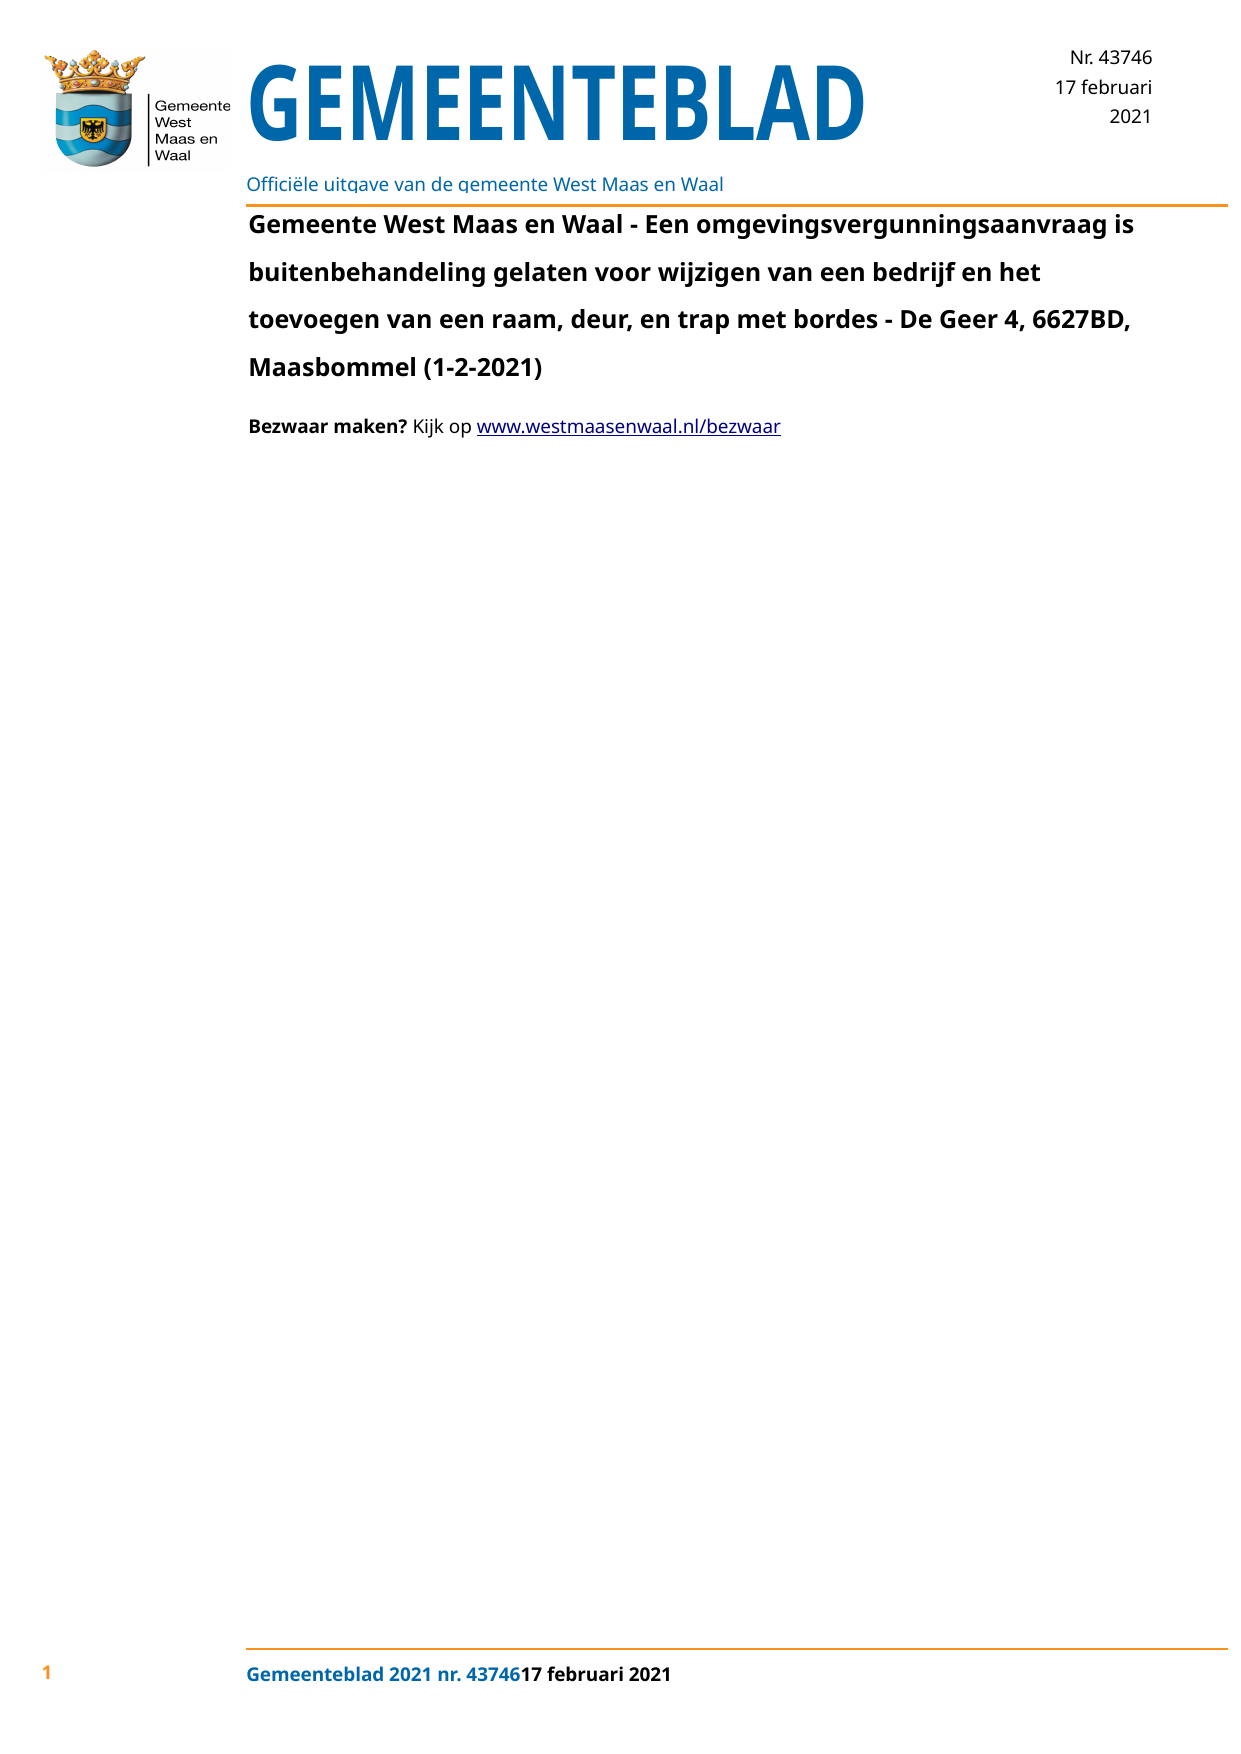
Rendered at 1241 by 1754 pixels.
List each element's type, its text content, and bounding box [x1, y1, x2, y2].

text Gemeente West Maas en Waal - Een omgevingsvergunningsaanvraag is buitenbehandeling gelaten voor wijzigen van een bedrijf en het toevoegen van een raam, deur, en trap met bordes - De Geer 4, 6627BD, Maasbommel (1-2-2021) [248, 207, 1152, 384]
picture [41, 47, 231, 172]
text Bezwaar maken? Kijk op www.westmaasenwaal.nl/bezwaar [248, 413, 1152, 439]
